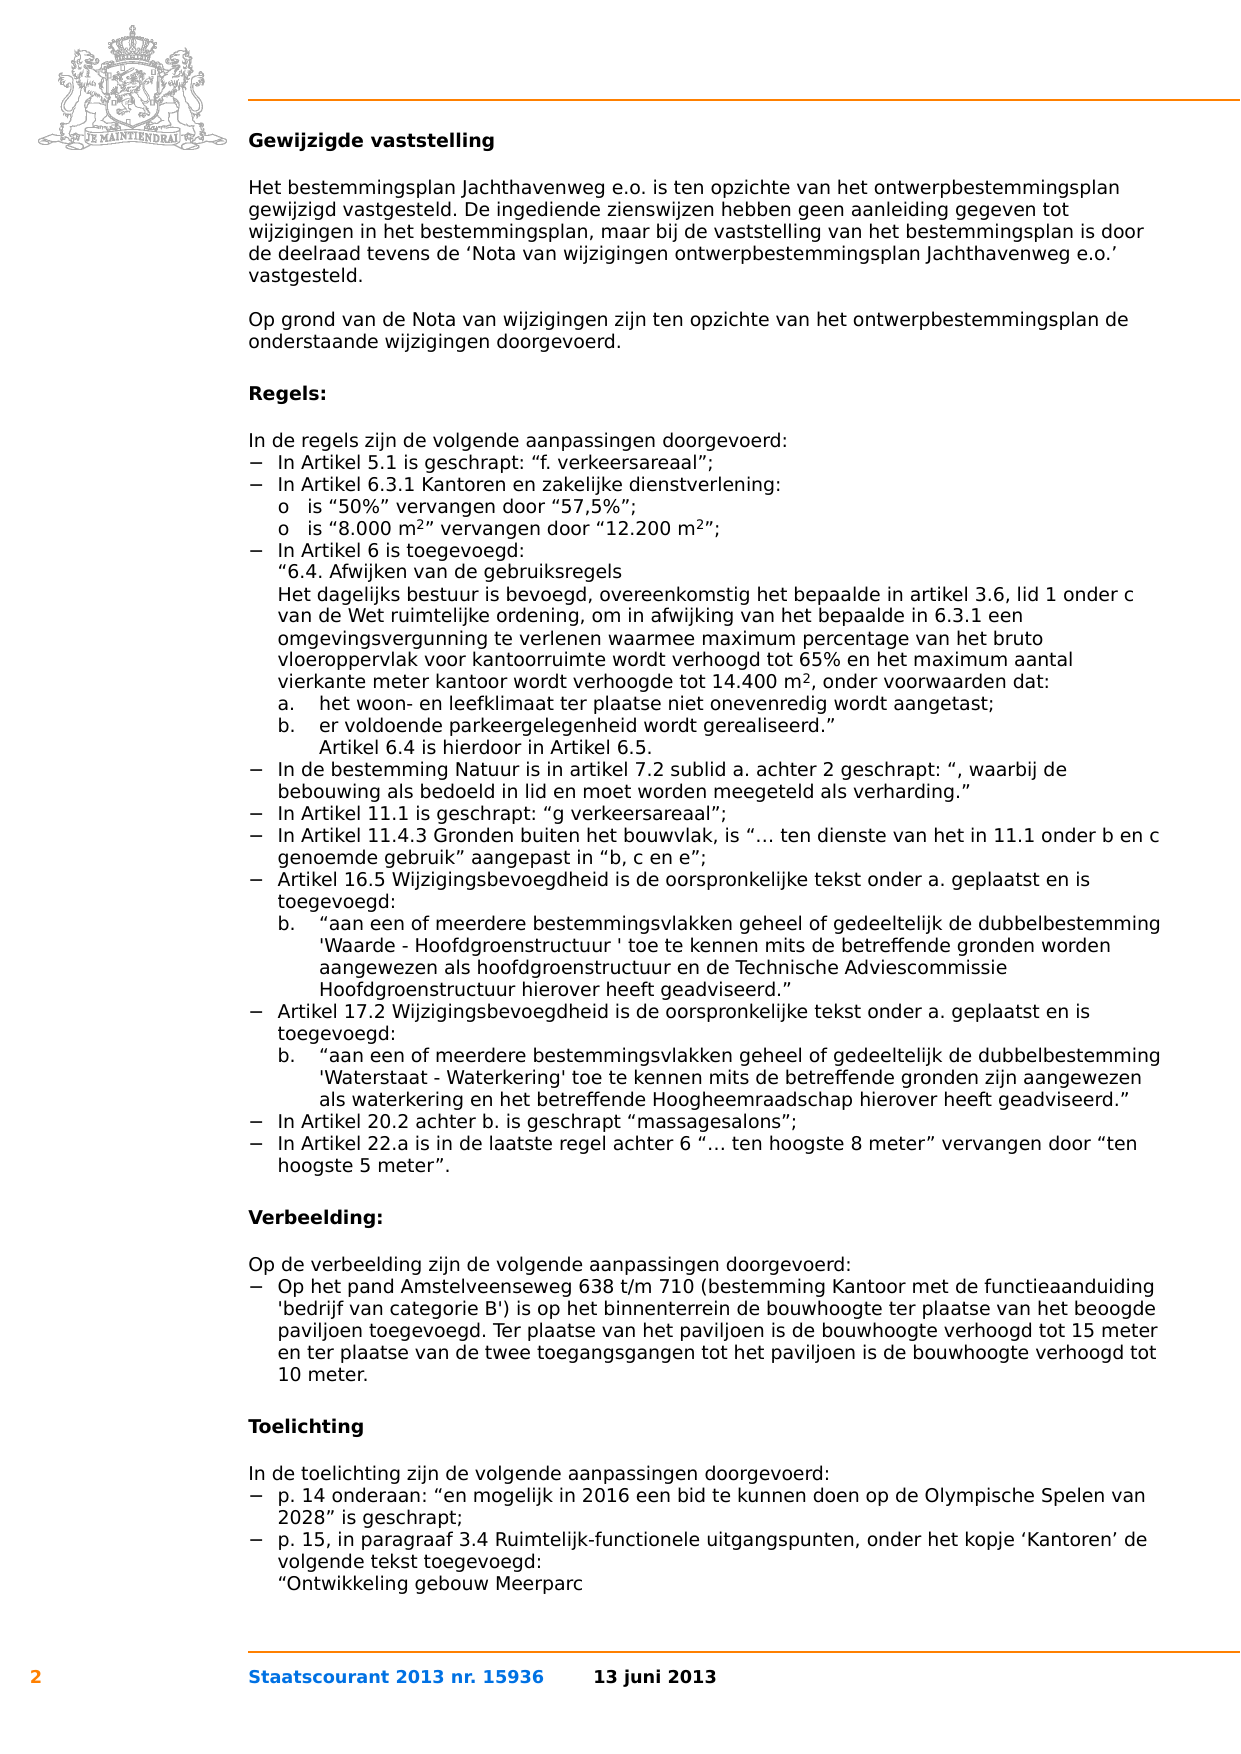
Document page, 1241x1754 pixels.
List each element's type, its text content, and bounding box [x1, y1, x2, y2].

text Op de verbeelding zijn de volgende aanpassingen doorgevoerd: [248, 1254, 1163, 1276]
text o is “8.000 m2” vervangen door “12.200 m2”; [278, 517, 1163, 539]
text − In Artikel 6 is toegevoegd: [248, 539, 1163, 561]
text Op grond van de Nota van wijzigingen zijn ten opzichte van het ontwerpbestemmingsplan de onderstaande wijzigingen doorgevoerd. [248, 309, 1163, 353]
subtitle Gewijzigde vaststelling [248, 130, 1163, 152]
text b. er voldoende parkeergelegenheid wordt gerealiseerd.” [277, 715, 1163, 737]
subtitle Toelichting [248, 1416, 1163, 1438]
text o is “50%” vervangen door “57,5%”; [278, 496, 1163, 517]
text − In Artikel 5.1 is geschrapt: “f. verkeersareaal”; [248, 452, 1163, 473]
text − p. 14 onderaan: “en mogelijk in 2016 een bid te kunnen doen op de Olympische Spelen van 2028” is geschrapt; [248, 1485, 1163, 1529]
text “6.4. Afwijken van de gebruiksregels [277, 561, 1163, 583]
text “Ontwikkeling gebouw Meerparc [277, 1573, 1163, 1594]
text b. “aan een of meerdere bestemmingsvlakken geheel of gedeeltelijk de dubbelbestemming 'Waterstaat - Waterkering' toe te kennen mits de betreffende gronden zijn aangewezen als waterkering en het betreffende Hoogheemraadschap hierover heeft geadviseerd.” [277, 1045, 1163, 1111]
text − p. 15, in paragraaf 3.4 Ruimtelijk-functionele uitgangspunten, onder het kopje ‘Kantoren’ de volgende tekst toegevoegd: [248, 1529, 1163, 1573]
text − Artikel 16.5 Wijzigingsbevoegdheid is de oorspronkelijke tekst onder a. geplaatst en is toegevoegd: [248, 869, 1163, 913]
text − Artikel 17.2 Wijzigingsbevoegdheid is de oorspronkelijke tekst onder a. geplaatst en is toegevoegd: [248, 1001, 1163, 1045]
picture [38, 25, 227, 150]
text b. “aan een of meerdere bestemmingsvlakken geheel of gedeeltelijk de dubbelbestemming 'Waarde - Hoofdgroenstructuur ' toe te kennen mits de betreffende gronden worden aangewezen als hoofdgroenstructuur en de Technische Adviescommissie Hoofdgroenstructuur hierover heeft geadviseerd.” [277, 913, 1163, 1001]
text − In Artikel 11.1 is geschrapt: “g verkeersareaal”; [248, 803, 1163, 825]
text Het bestemmingsplan Jachthavenweg e.o. is ten opzichte van het ontwerpbestemmingsplan gewijzigd vastgesteld. De ingediende zienswijzen hebben geen aanleiding gegeven tot wijzigingen in het bestemmingsplan, maar bij de vaststelling van het bestemmingsplan is door de deelraad tevens de ‘Nota van wijzigingen ontwerpbestemmingsplan Jachthavenweg e.o.’ vastgesteld. [248, 177, 1163, 287]
text In de regels zijn de volgende aanpassingen doorgevoerd: [248, 429, 1163, 452]
text − In Artikel 20.2 achter b. is geschrapt “massagesalons”; [248, 1111, 1163, 1133]
subtitle Verbeelding: [248, 1207, 1163, 1229]
text − Op het pand Amstelveenseweg 638 t/m 710 (bestemming Kantoor met de functieaanduiding 'bedrijf van categorie B') is op het binnenterrein de bouwhoogte ter plaatse van het beoogde paviljoen toegevoegd. Ter plaatse van het paviljoen is de bouwhoogte verhoogd tot 15 meter en ter plaatse van de twee toegangsgangen tot het paviljoen is de bouwhoogte verhoogd tot 10 meter. [248, 1276, 1163, 1386]
text − In Artikel 22.a is in de laatste regel achter 6 “… ten hoogste 8 meter” vervangen door “ten hoogste 5 meter”. [248, 1133, 1163, 1177]
text a. het woon- en leefklimaat ter plaatse niet onevenredig wordt aangetast; [277, 693, 1163, 715]
text − In Artikel 11.4.3 Gronden buiten het bouwvlak, is “… ten dienste van het in 11.1 onder b en c genoemde gebruik” aangepast in “b, c en e”; [248, 825, 1163, 869]
subtitle Regels: [248, 383, 1163, 404]
text Artikel 6.4 is hierdoor in Artikel 6.5. [319, 737, 1163, 759]
text In de toelichting zijn de volgende aanpassingen doorgevoerd: [248, 1463, 1163, 1485]
text − In Artikel 6.3.1 Kantoren en zakelijke dienstverlening: [248, 473, 1163, 496]
text − In de bestemming Natuur is in artikel 7.2 sublid a. achter 2 geschrapt: “, waarbij de bebouwing als bedoeld in lid en moet worden meegeteld als verharding.” [248, 759, 1163, 803]
text Het dagelijks bestuur is bevoegd, overeenkomstig het bepaalde in artikel 3.6, lid 1 onder c van de Wet ruimtelijke ordening, om in afwijking van het bepaalde in 6.3.1 een omgevingsvergunning te verlenen waarmee maximum percentage van het bruto vloeroppervlak voor kantoorruimte wordt verhoogd tot 65% en het maximum aantal vierkante meter kantoor wordt verhoogde tot 14.400 m2, onder voorwaarden dat: [277, 583, 1163, 693]
